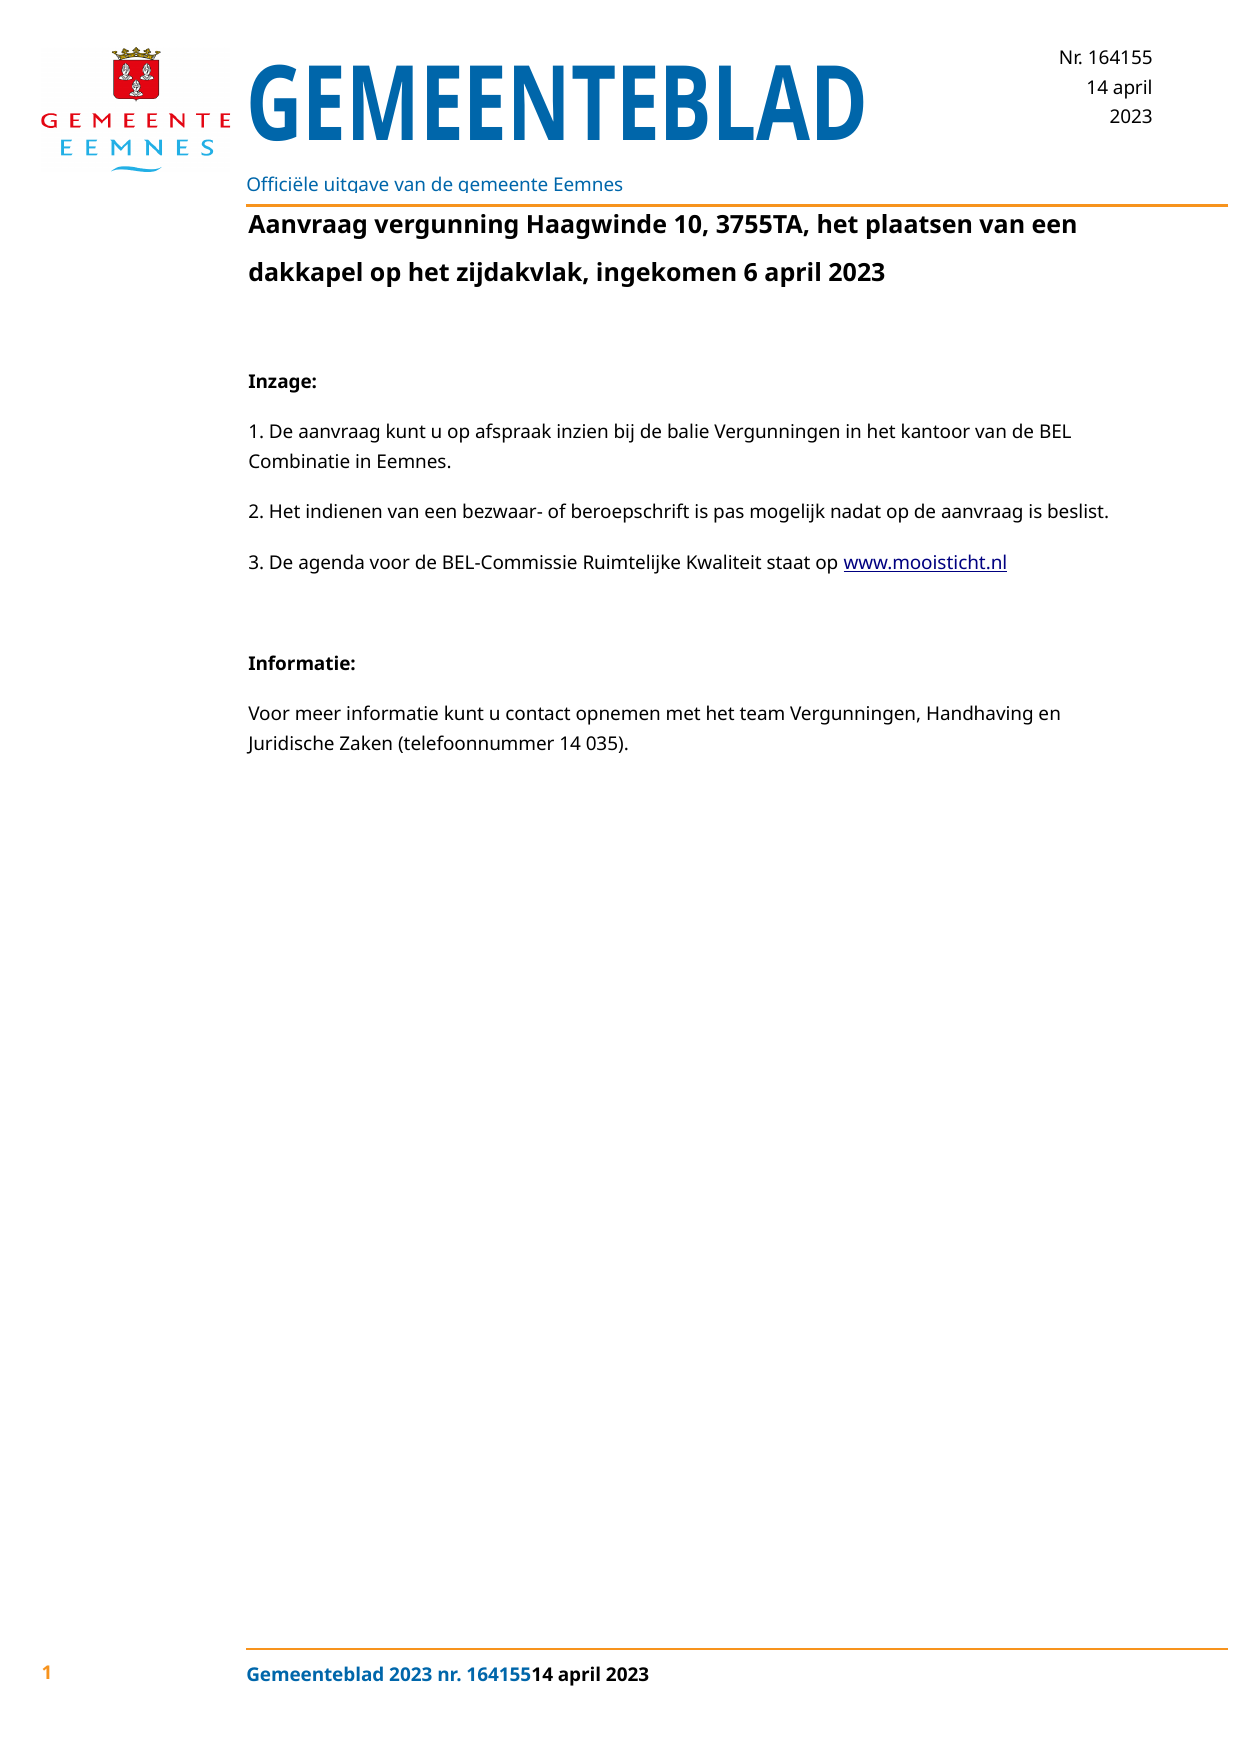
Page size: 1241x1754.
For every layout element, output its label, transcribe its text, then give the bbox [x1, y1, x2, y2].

text 2. Het indienen van een bezwaar- of beroepschrift is pas mogelijk nadat op de aanvraag is beslist. [248, 499, 1152, 524]
text 1. De aanvraag kunt u op afspraak inzien bij de balie Vergunningen in het kantoor van de BEL Combinatie in Eemnes. [248, 419, 1152, 474]
text Informatie: [248, 650, 1152, 676]
text Aanvraag vergunning Haagwinde 10, 3755TA, het plaatsen van een dakkapel op het zijdakvlak, ingekomen 6 april 2023 [248, 207, 1152, 288]
text 3. De agenda voor de BEL-Commissie Ruimtelijke Kwaliteit staat op www.mooisticht.nl [248, 549, 1152, 575]
text Voor meer informatie kunt u contact opnemen met het team Vergunningen, Handhaving en Juridische Zaken (telefoonnummer 14 035). [248, 700, 1152, 756]
picture [41, 47, 231, 172]
text Inzage: [248, 368, 1152, 394]
